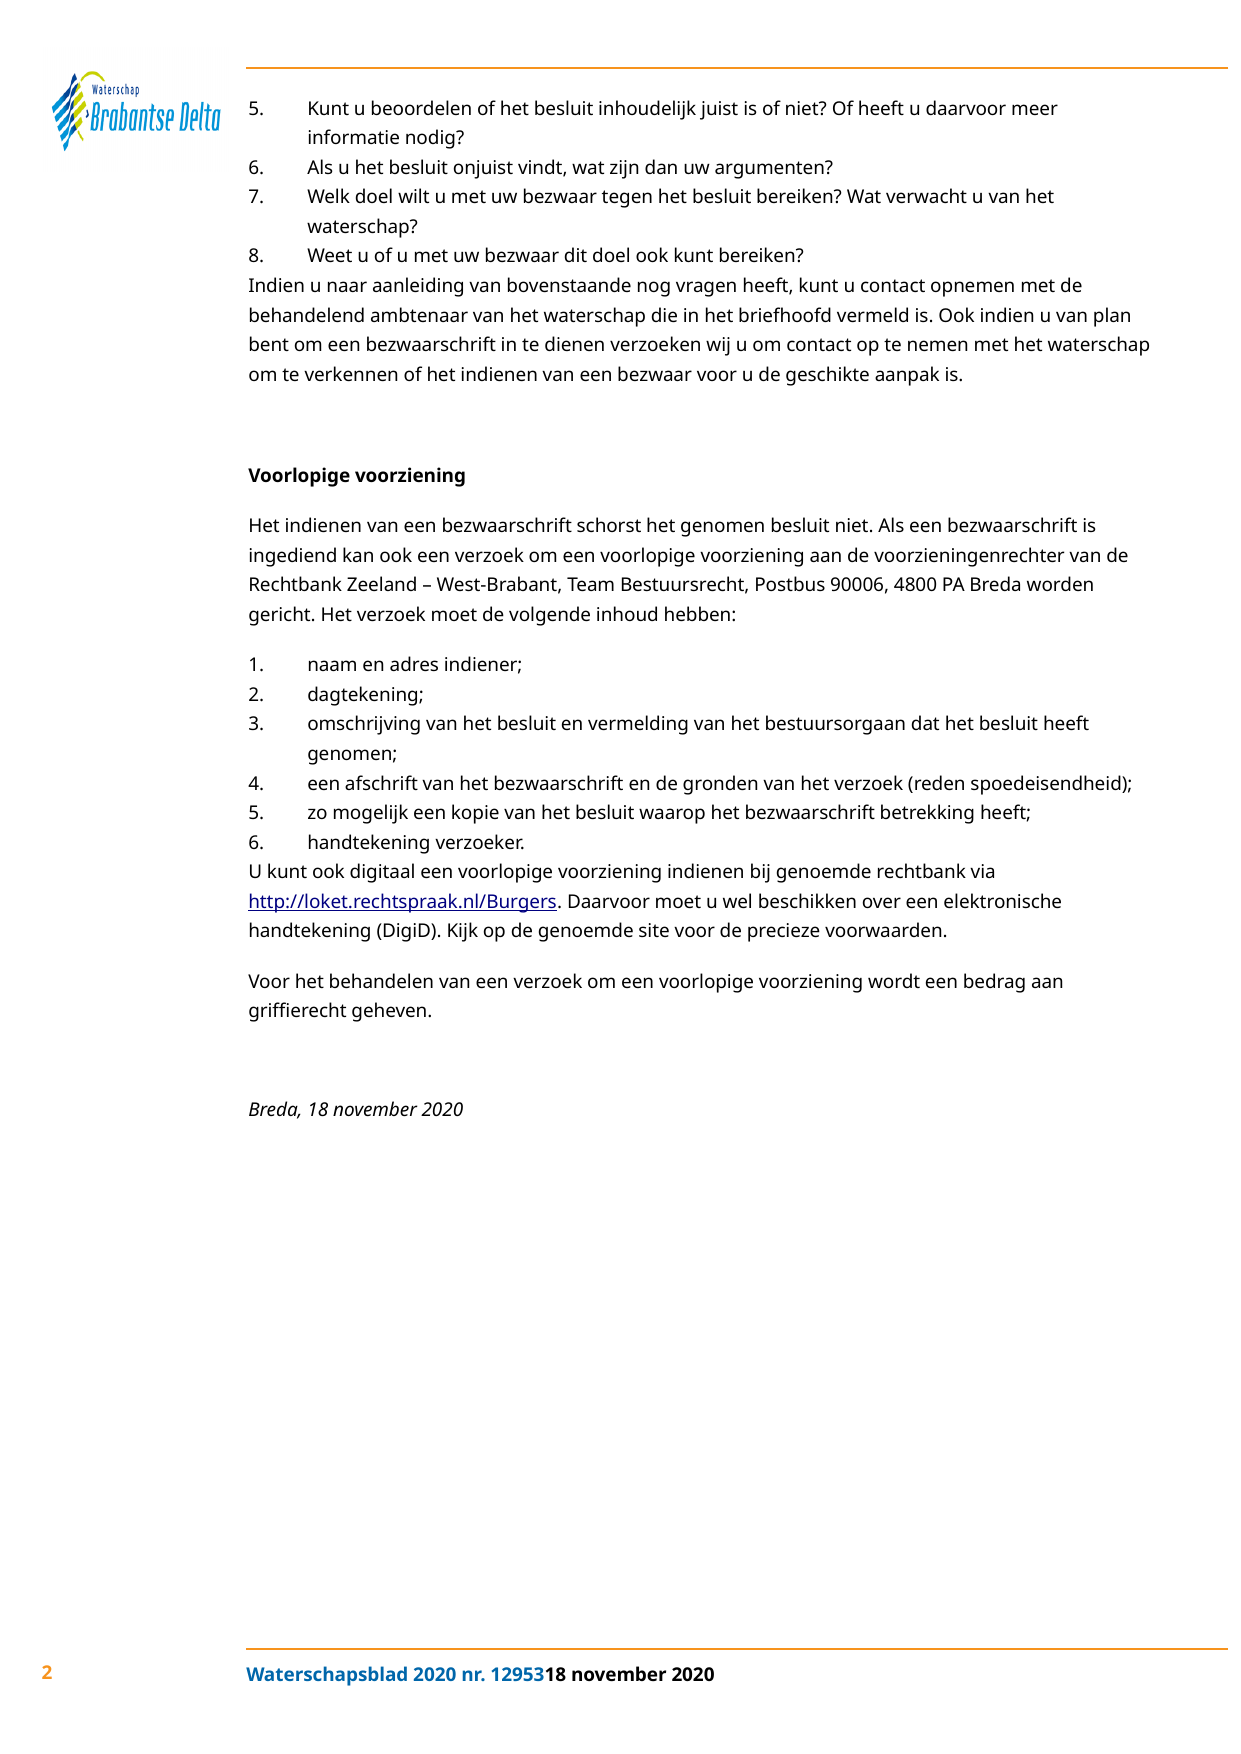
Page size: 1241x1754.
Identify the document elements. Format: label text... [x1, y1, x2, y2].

list Weet u of u met uw bezwaar dit doel ook kunt bereiken? [248, 243, 1152, 268]
list omschrijving van het besluit en vermelding van het bestuursorgaan dat het besluit heeft genomen; [248, 711, 1152, 766]
picture [41, 47, 231, 172]
list handtekening verzoeker. [248, 829, 1152, 855]
text U kunt ook digitaal een voorlopige voorziening indienen bij genoemde rechtbank via http://loket.rechtspraak.nl/Burgers. Daarvoor moet u wel beschikken over een elektronische handtekening (DigiD). Kijk op de genoemde site voor de precieze voorwaarden. [248, 858, 1152, 943]
list dagtekening; [248, 681, 1152, 707]
list zo mogelijk een kopie van het besluit waarop het bezwaarschrift betrekking heeft; [248, 799, 1152, 825]
list een afschrift van het bezwaarschrift en de gronden van het verzoek (reden spoedeisendheid); [248, 770, 1152, 796]
list Als u het besluit onjuist vindt, wat zijn dan uw argumenten? [248, 154, 1152, 180]
list naam en adres indiener; [248, 651, 1152, 677]
list Welk doel wilt u met uw bezwaar tegen het besluit bereiken? Wat verwacht u van het waterschap? [248, 183, 1152, 239]
text Voor het behandelen van een verzoek om een voorlopige voorziening wordt een bedrag aan griffierecht geheven. [248, 968, 1152, 1023]
list Kunt u beoordelen of het besluit inhoudelijk juist is of niet? Of heeft u daarvoor meer informatie nodig? [248, 95, 1152, 150]
text Indien u naar aanleiding van bovenstaande nog vragen heeft, kunt u contact opnemen met de behandelend ambtenaar van het waterschap die in het briefhoofd vermeld is. Ook indien u van plan bent om een bezwaarschrift in te dienen verzoeken wij u om contact op te nemen met het waterschap om te verkennen of het indienen van een bezwaar voor u de geschikte aanpak is. [248, 272, 1152, 387]
text Het indienen van een bezwaarschrift schorst het genomen besluit niet. Als een bezwaarschrift is ingediend kan ook een verzoek om een voorlopige voorziening aan de voorzieningenrechter van de Rechtbank Zeeland – West-Brabant, Team Bestuursrecht, Postbus 90006, 4800 PA Breda worden gericht. Het verzoek moet de volgende inhoud hebben: [248, 512, 1152, 627]
text Breda, 18 november 2020 [248, 1096, 1152, 1122]
text Voorlopige voorziening [248, 462, 1152, 488]
